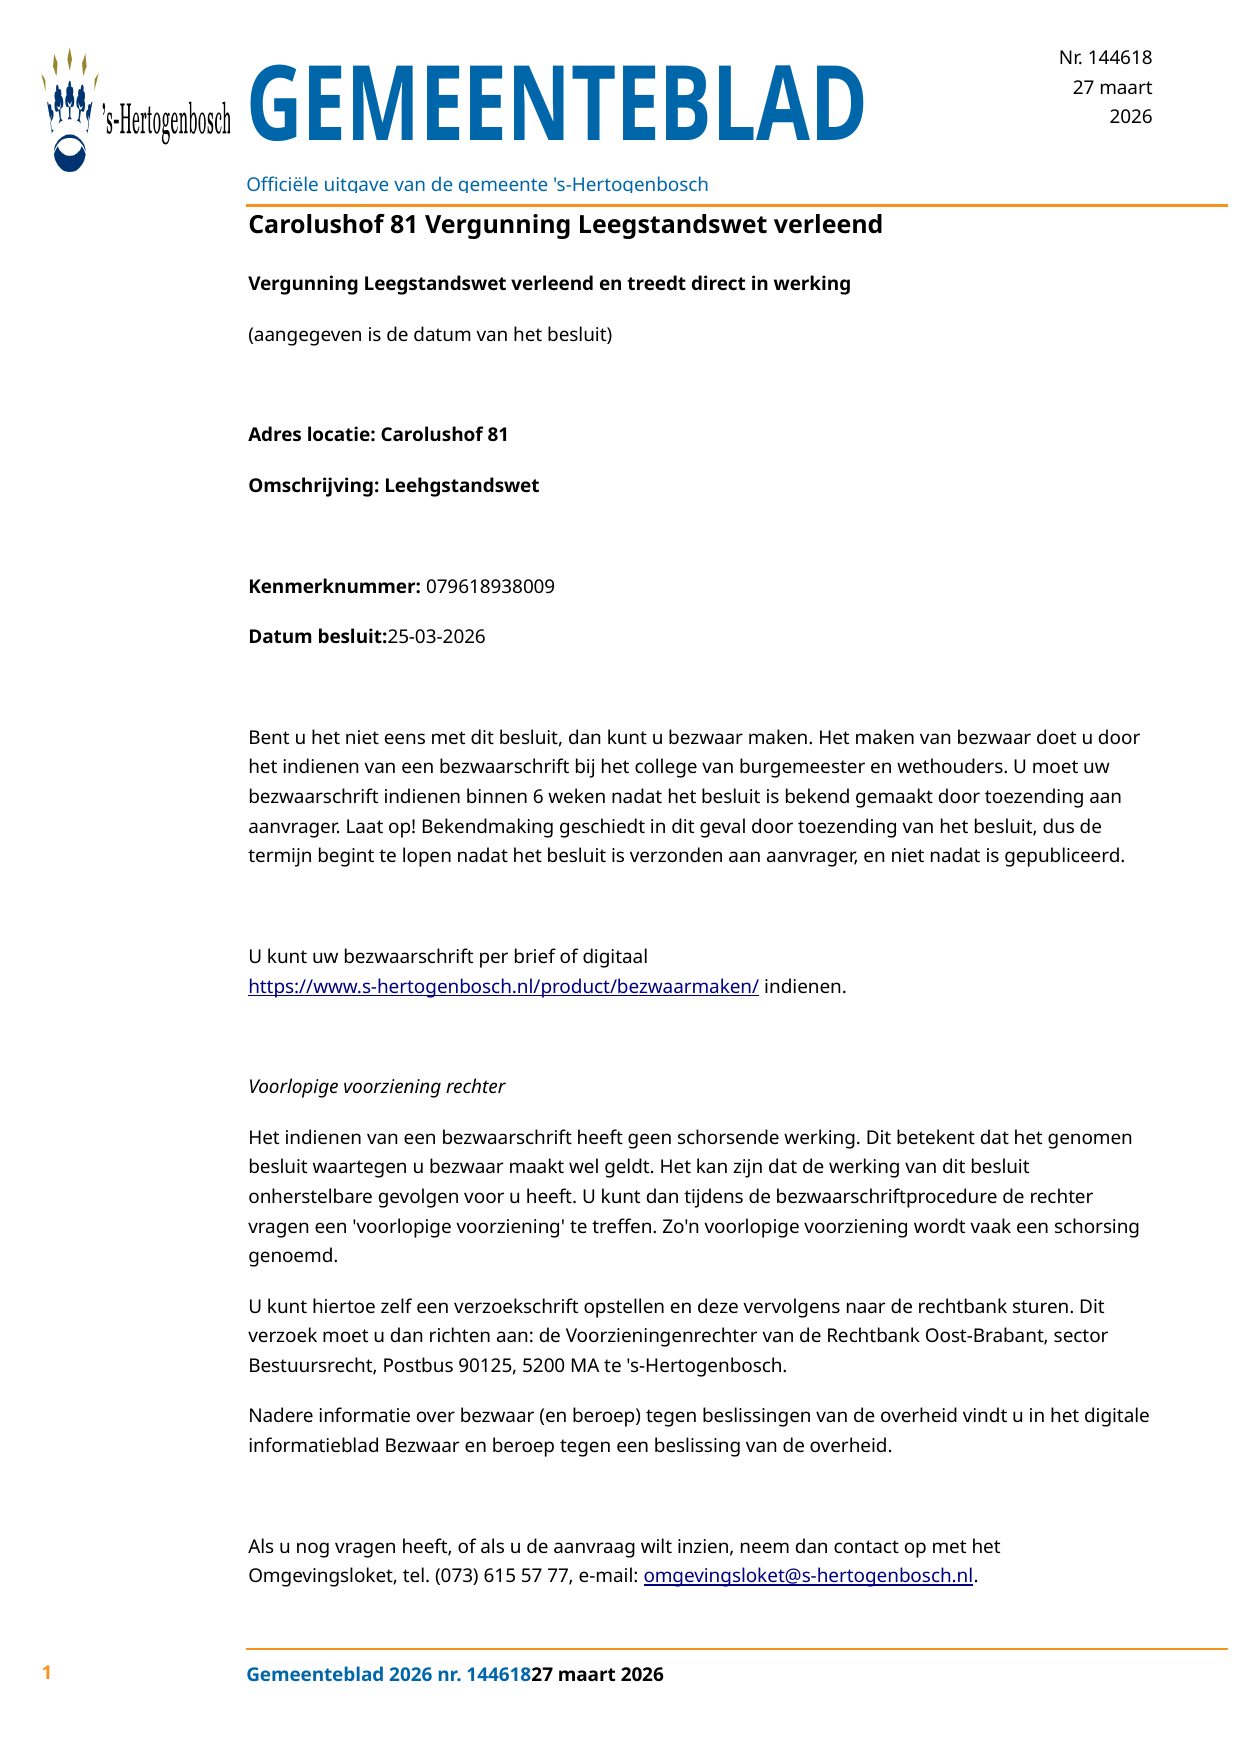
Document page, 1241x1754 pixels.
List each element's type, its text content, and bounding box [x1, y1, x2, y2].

text Als u nog vragen heeft, of als u de aanvraag wilt inzien, neem dan contact op met het Omgevingsloket, tel. (073) 615 57 77, e-mail: omgevingsloket@s-hertogenbosch.nl. [248, 1533, 1152, 1588]
text Bent u het niet eens met dit besluit, dan kunt u bezwaar maken. Het maken van bezwaar doet u door het indienen van een bezwaarschrift bij het college van burgemeester en wethouders. U moet uw bezwaarschrift indienen binnen 6 weken nadat het besluit is bekend gemaakt door toezending aan aanvrager. Laat op! Bekendmaking geschiedt in dit geval door toezending van het besluit, dus de termijn begint te lopen nadat het besluit is verzonden aan aanvrager, en niet nadat is gepubliceerd. [248, 724, 1152, 868]
text U kunt uw bezwaarschrift per brief of digitaal https://www.s-hertogenbosch.nl/product/bezwaarmaken/ indienen. [248, 943, 1152, 998]
text Kenmerknummer: 079618938009 [248, 573, 1152, 598]
text Vergunning Leegstandswet verleend en treedt direct in werking [248, 270, 1152, 296]
text Omschrijving: Leehgstandswet [248, 472, 1152, 498]
text (aangegeven is de datum van het besluit) [248, 321, 1152, 346]
text Carolushof 81 Vergunning Leegstandswet verleend [248, 207, 1152, 241]
text Nadere informatie over bezwaar (en beroep) tegen beslissingen van de overheid vindt u in het digitale informatieblad Bezwaar en beroep tegen een beslissing van de overheid. [248, 1402, 1152, 1458]
picture [41, 47, 231, 172]
text Datum besluit:25-03-2026 [248, 623, 1152, 649]
text Adres locatie: Carolushof 81 [248, 422, 1152, 447]
text U kunt hiertoe zelf een verzoekschrift opstellen en deze vervolgens naar de rechtbank sturen. Dit verzoek moet u dan richten aan: de Voorzieningenrechter van de Rechtbank Oost-Brabant, sector Bestuursrecht, Postbus 90125, 5200 MA te 's-Hertogenbosch. [248, 1293, 1152, 1378]
text Het indienen van een bezwaarschrift heeft geen schorsende werking. Dit betekent dat het genomen besluit waartegen u bezwaar maakt wel geldt. Het kan zijn dat de werking van dit besluit onherstelbare gevolgen voor u heeft. U kunt dan tijdens de bezwaarschriftprocedure de rechter vragen een 'voorlopige voorziening' te treffen. Zo'n voorlopige voorziening wordt vaak een schorsing genoemd. [248, 1124, 1152, 1268]
text Voorlopige voorziening rechter [248, 1074, 1152, 1099]
